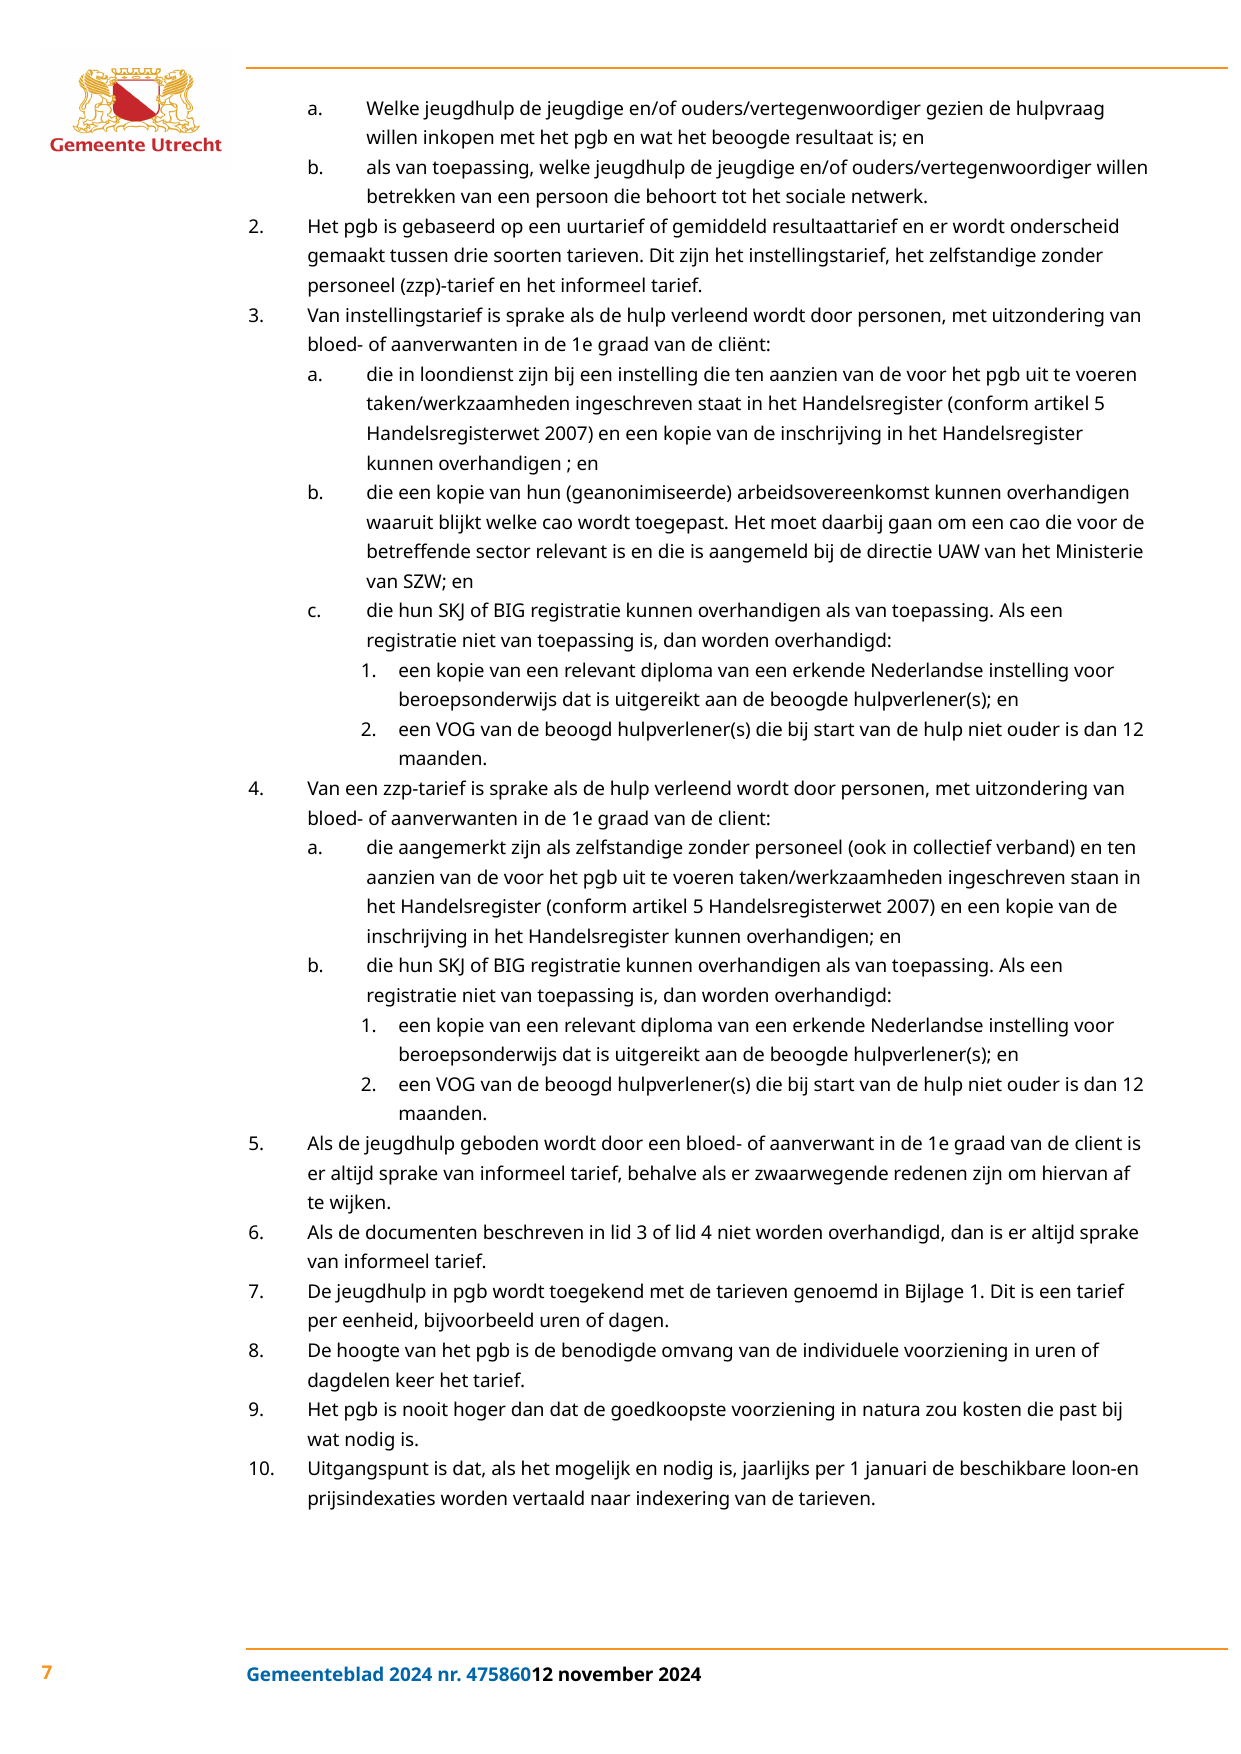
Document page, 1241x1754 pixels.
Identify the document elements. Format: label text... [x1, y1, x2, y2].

list De hoogte van het pgb is de benodigde omvang van de individuele voorziening in uren of dagdelen keer het tarief. [248, 1337, 1152, 1393]
list een kopie van een relevant diploma van een erkende Nederlandse instelling voor beroepsonderwijs dat is uitgereikt aan de beoogde hulpverlener(s); en [361, 1012, 1152, 1067]
picture [41, 47, 231, 172]
list een VOG van de beoogd hulpverlener(s) die bij start van de hulp niet ouder is dan 12 maanden. [361, 716, 1152, 771]
list Als de jeugdhulp geboden wordt door een bloed- of aanverwant in de 1e graad van de client is er altijd sprake van informeel tarief, behalve als er zwaarwegende redenen zijn om hiervan af te wijken. [248, 1130, 1152, 1215]
list als van toepassing, welke jeugdhulp de jeugdige en/of ouders/vertegenwoordiger willen betrekken van een persoon die behoort tot het sociale netwerk. [307, 154, 1152, 209]
list De jeugdhulp in pgb wordt toegekend met de tarieven genoemd in Bijlage 1. Dit is een tarief per eenheid, bijvoorbeeld uren of dagen. [248, 1278, 1152, 1333]
list Als de documenten beschreven in lid 3 of lid 4 niet worden overhandigd, dan is er altijd sprake van informeel tarief. [248, 1219, 1152, 1274]
list Het pgb is gebaseerd op een uurtarief of gemiddeld resultaattarief en er wordt onderscheid gemaakt tussen drie soorten tarieven. Dit zijn het instellingstarief, het zelfstandige zonder personeel (zzp)-tarief en het informeel tarief. [248, 213, 1152, 298]
list Uitgangspunt is dat, als het mogelijk en nodig is, jaarlijks per 1 januari de beschikbare loon-en prijsindexaties worden vertaald naar indexering van de tarieven. [248, 1456, 1152, 1511]
list Het pgb is nooit hoger dan dat de goedkoopste voorziening in natura zou kosten die past bij wat nodig is. [248, 1396, 1152, 1452]
list Welke jeugdhulp de jeugdige en/of ouders/vertegenwoordiger gezien de hulpvraag willen inkopen met het pgb en wat het beoogde resultaat is; en [307, 95, 1152, 150]
list een VOG van de beoogd hulpverlener(s) die bij start van de hulp niet ouder is dan 12 maanden. [361, 1071, 1152, 1126]
list die aangemerkt zijn als zelfstandige zonder personeel (ook in collectief verband) en ten aanzien van de voor het pgb uit te voeren taken/werkzaamheden ingeschreven staan in het Handelsregister (conform artikel 5 Handelsregisterwet 2007) en een kopie van de inschrijving in het Handelsregister kunnen overhandigen; en [307, 834, 1152, 949]
list Van een zzp-tarief is sprake als de hulp verleend wordt door personen, met uitzondering van bloed- of aanverwanten in de 1e graad van de client: [248, 775, 1152, 831]
list een kopie van een relevant diploma van een erkende Nederlandse instelling voor beroepsonderwijs dat is uitgereikt aan de beoogde hulpverlener(s); en [361, 657, 1152, 712]
list die in loondienst zijn bij een instelling die ten aanzien van de voor het pgb uit te voeren taken/werkzaamheden ingeschreven staat in het Handelsregister (conform artikel 5 Handelsregisterwet 2007) en een kopie van de inschrijving in het Handelsregister kunnen overhandigen ; en [307, 361, 1152, 476]
list die hun SKJ of BIG registratie kunnen overhandigen als van toepassing. Als een registratie niet van toepassing is, dan worden overhandigd: [307, 598, 1152, 653]
list die een kopie van hun (geanonimiseerde) arbeidsovereenkomst kunnen overhandigen waaruit blijkt welke cao wordt toegepast. Het moet daarbij gaan om een cao die voor de betreffende sector relevant is en die is aangemeld bij de directie UAW van het Ministerie van SZW; en [307, 479, 1152, 594]
list die hun SKJ of BIG registratie kunnen overhandigen als van toepassing. Als een registratie niet van toepassing is, dan worden overhandigd: [307, 953, 1152, 1008]
list Van instellingstarief is sprake als de hulp verleend wordt door personen, met uitzondering van bloed- of aanverwanten in de 1e graad van de cliënt: [248, 302, 1152, 357]
